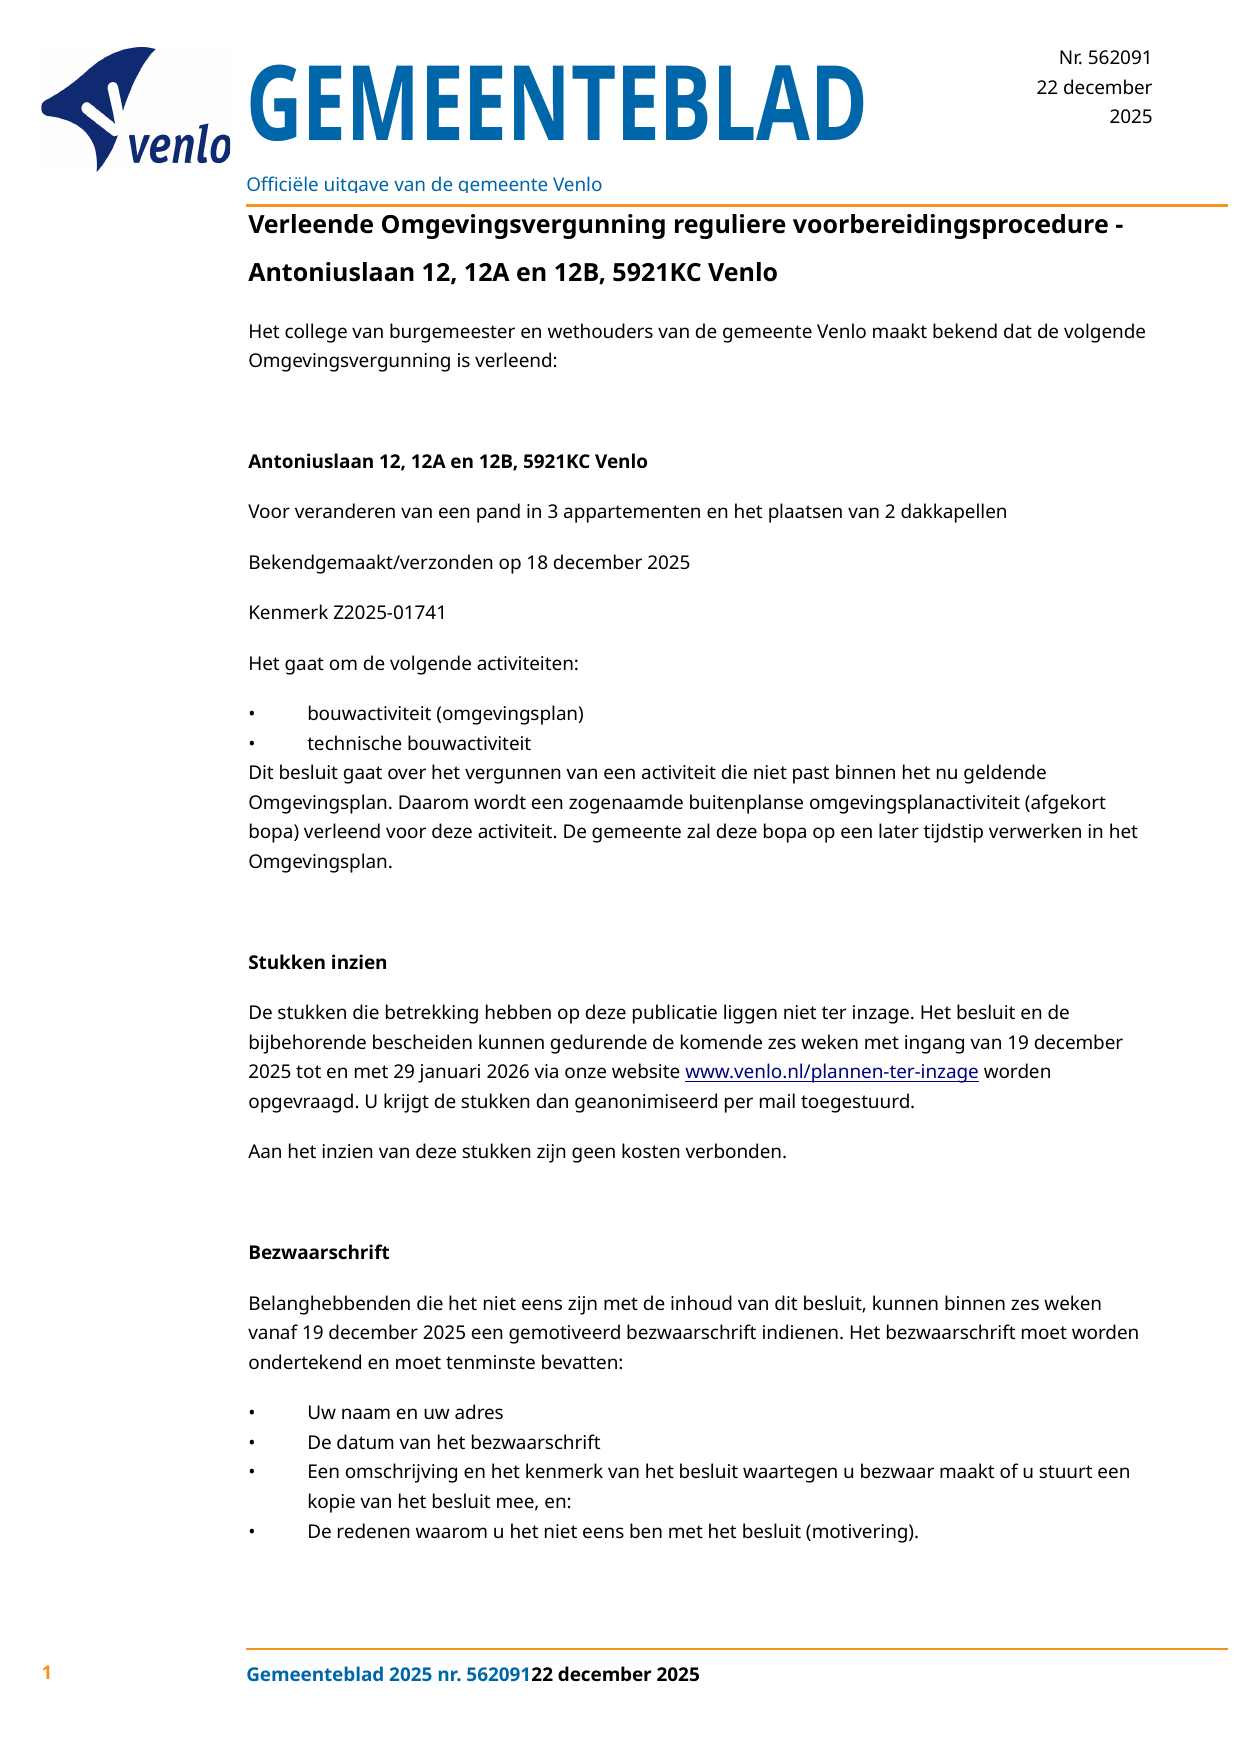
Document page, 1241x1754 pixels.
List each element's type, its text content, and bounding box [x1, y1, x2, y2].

text Bekendgemaakt/verzonden op 18 december 2025 [248, 549, 1152, 575]
list Een omschrijving en het kenmerk van het besluit waartegen u bezwaar maakt of u stuurt een kopie van het besluit mee, en: [248, 1459, 1152, 1514]
text Aan het inzien van deze stukken zijn geen kosten verbonden. [248, 1139, 1152, 1164]
text Het college van burgemeester en wethouders van de gemeente Venlo maakt bekend dat de volgende Omgevingsvergunning is verleend: [248, 318, 1152, 373]
text Verleende Omgevingsvergunning reguliere voorbereidingsprocedure - Antoniuslaan 12, 12A en 12B, 5921KC Venlo [248, 207, 1152, 288]
list Uw naam en uw adres [248, 1399, 1152, 1425]
text Antoniuslaan 12, 12A en 12B, 5921KC Venlo [248, 448, 1152, 474]
list De datum van het bezwaarschrift [248, 1429, 1152, 1455]
list bouwactiviteit (omgevingsplan) [248, 700, 1152, 726]
picture [41, 47, 231, 172]
text Bezwaarschrift [248, 1239, 1152, 1265]
text Dit besluit gaat over het vergunnen van een activiteit die niet past binnen het nu geldende Omgevingsplan. Daarom wordt een zogenaamde buitenplanse omgevingsplanactiviteit (afgekort bopa) verleend voor deze activiteit. De gemeente zal deze bopa op een later tijdstip verwerken in het Omgevingsplan. [248, 759, 1152, 874]
text Voor veranderen van een pand in 3 appartementen en het plaatsen van 2 dakkapellen [248, 499, 1152, 524]
list De redenen waarom u het niet eens ben met het besluit (motivering). [248, 1518, 1152, 1544]
text Het gaat om de volgende activiteiten: [248, 650, 1152, 676]
text Kenmerk Z2025-01741 [248, 599, 1152, 625]
text Belanghebbenden die het niet eens zijn met de inhoud van dit besluit, kunnen binnen zes weken vanaf 19 december 2025 een gemotiveerd bezwaarschrift indienen. Het bezwaarschrift moet worden ondertekend en moet tenminste bevatten: [248, 1290, 1152, 1375]
text De stukken die betrekking hebben op deze publicatie liggen niet ter inzage. Het besluit en de bijbehorende bescheiden kunnen gedurende de komende zes weken met ingang van 19 december 2025 tot en met 29 januari 2026 via onze website www.venlo.nl/plannen-ter-inzage worden opgevraagd. U krijgt de stukken dan geanonimiseerd per mail toegestuurd. [248, 999, 1152, 1114]
list technische bouwactiviteit [248, 730, 1152, 756]
text Stukken inzien [248, 949, 1152, 975]
